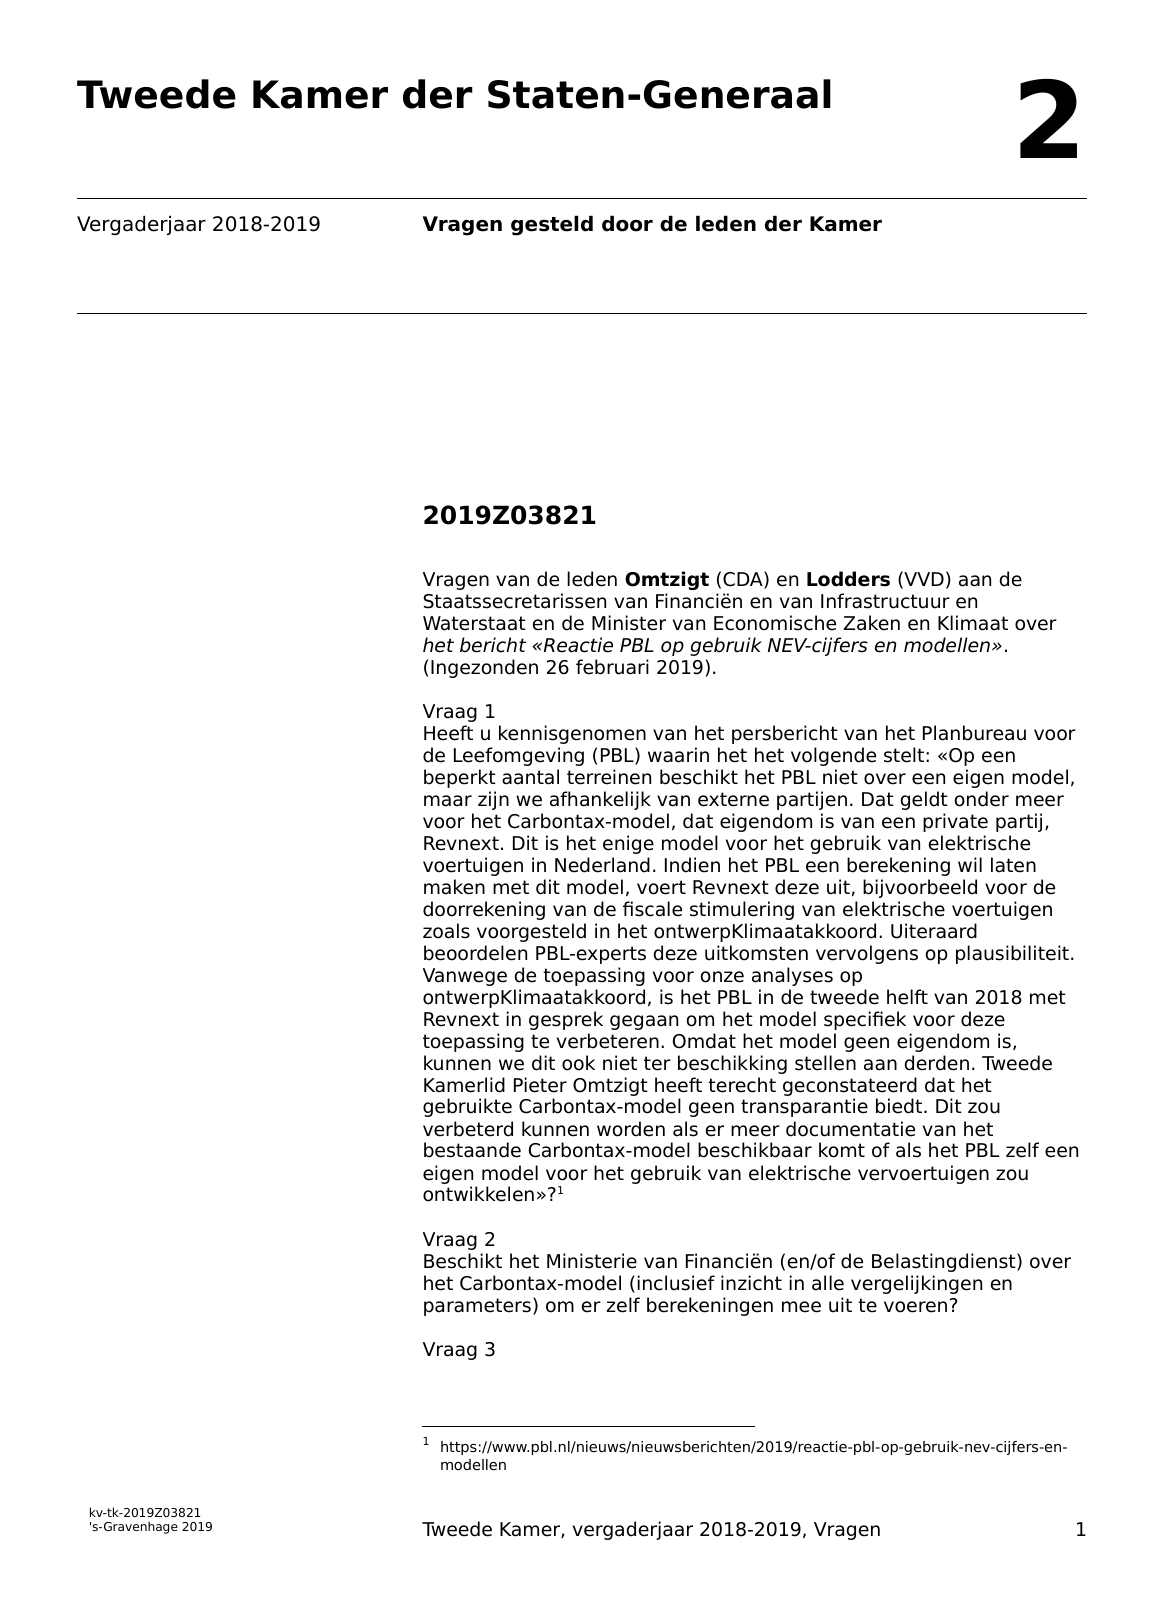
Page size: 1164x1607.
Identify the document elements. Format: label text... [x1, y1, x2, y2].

table_cell Vergaderjaar 2018-2019 [77, 199, 422, 313]
text 2019Z03821 [422, 501, 1087, 531]
text Heeft u kennisgenomen van het persbericht van het Planbureau voor de Leefomgeving (PBL) waarin het het volgende stelt: «Op een beperkt aantal terreinen beschikt het PBL niet over een eigen model, maar zijn we afhankelijk van externe partijen. Dat geldt onder meer voor het Carbontax-model, dat eigendom is van een private partij, Revnext. Dit is het enige model voor het gebruik van elektrische voertuigen in Nederland. Indien het PBL een berekening wil laten maken met dit model, voert Revnext deze uit, bijvoorbeeld voor de doorrekening van de fiscale stimulering van elektrische voertuigen zoals voorgesteld in het ontwerpKlimaatakkoord. Uiteraard beoordelen PBL-experts deze uitkomsten vervolgens op plausibiliteit. Vanwege de toepassing voor onze analyses op ontwerpKlimaatakkoord, is het PBL in de tweede helft van 2018 met Revnext in gesprek gegaan om het model specifiek voor deze toepassing te verbeteren. Omdat het model geen eigendom is, kunnen we dit ook niet ter beschikking stellen aan derden. Tweede Kamerlid Pieter Omtzigt heeft terecht geconstateerd dat het gebruikte Carbontax-model geen transparantie biedt. Dit zou verbeterd kunnen worden als er meer documentatie van het bestaande Carbontax-model beschikbaar komt of als het PBL zelf een eigen model voor het gebruik van elektrische vervoertuigen zou ontwikkelen»? [422, 723, 1087, 1206]
text Vraag 1 [422, 701, 1087, 723]
text Vragen van de leden Omtzigt (CDA) en Lodders (VVD) aan de Staatssecretarissen van Financiën en van Infrastructuur en Waterstaat en de Minister van Economische Zaken en Klimaat over het bericht «Reactie PBL op gebruik NEV-cijfers en modellen». (Ingezonden 26 februari 2019). [422, 569, 1087, 679]
table_cell Vragen gesteld door de leden der Kamer [422, 199, 1087, 313]
text 's-Gravenhage 2019 [88, 1520, 323, 1534]
table_header 2 [886, 59, 1087, 198]
table_header Tweede Kamer der Staten-Generaal [77, 59, 886, 198]
text Vraag 2 [422, 1228, 1087, 1251]
text kv-tk-2019Z03821 [88, 1506, 323, 1520]
text Beschikt het Ministerie van Financiën (en/of de Belastingdienst) over het Carbontax-model (inclusief inzicht in alle vergelijkingen en parameters) om er zelf berekeningen mee uit te voeren? [422, 1251, 1087, 1316]
text https://www.pbl.nl/nieuws/nieuwsberichten/2019/reactie-pbl-op-gebruik-nev-cijfers-en-modellen [422, 1435, 1087, 1474]
text Vraag 3 [422, 1339, 1087, 1361]
